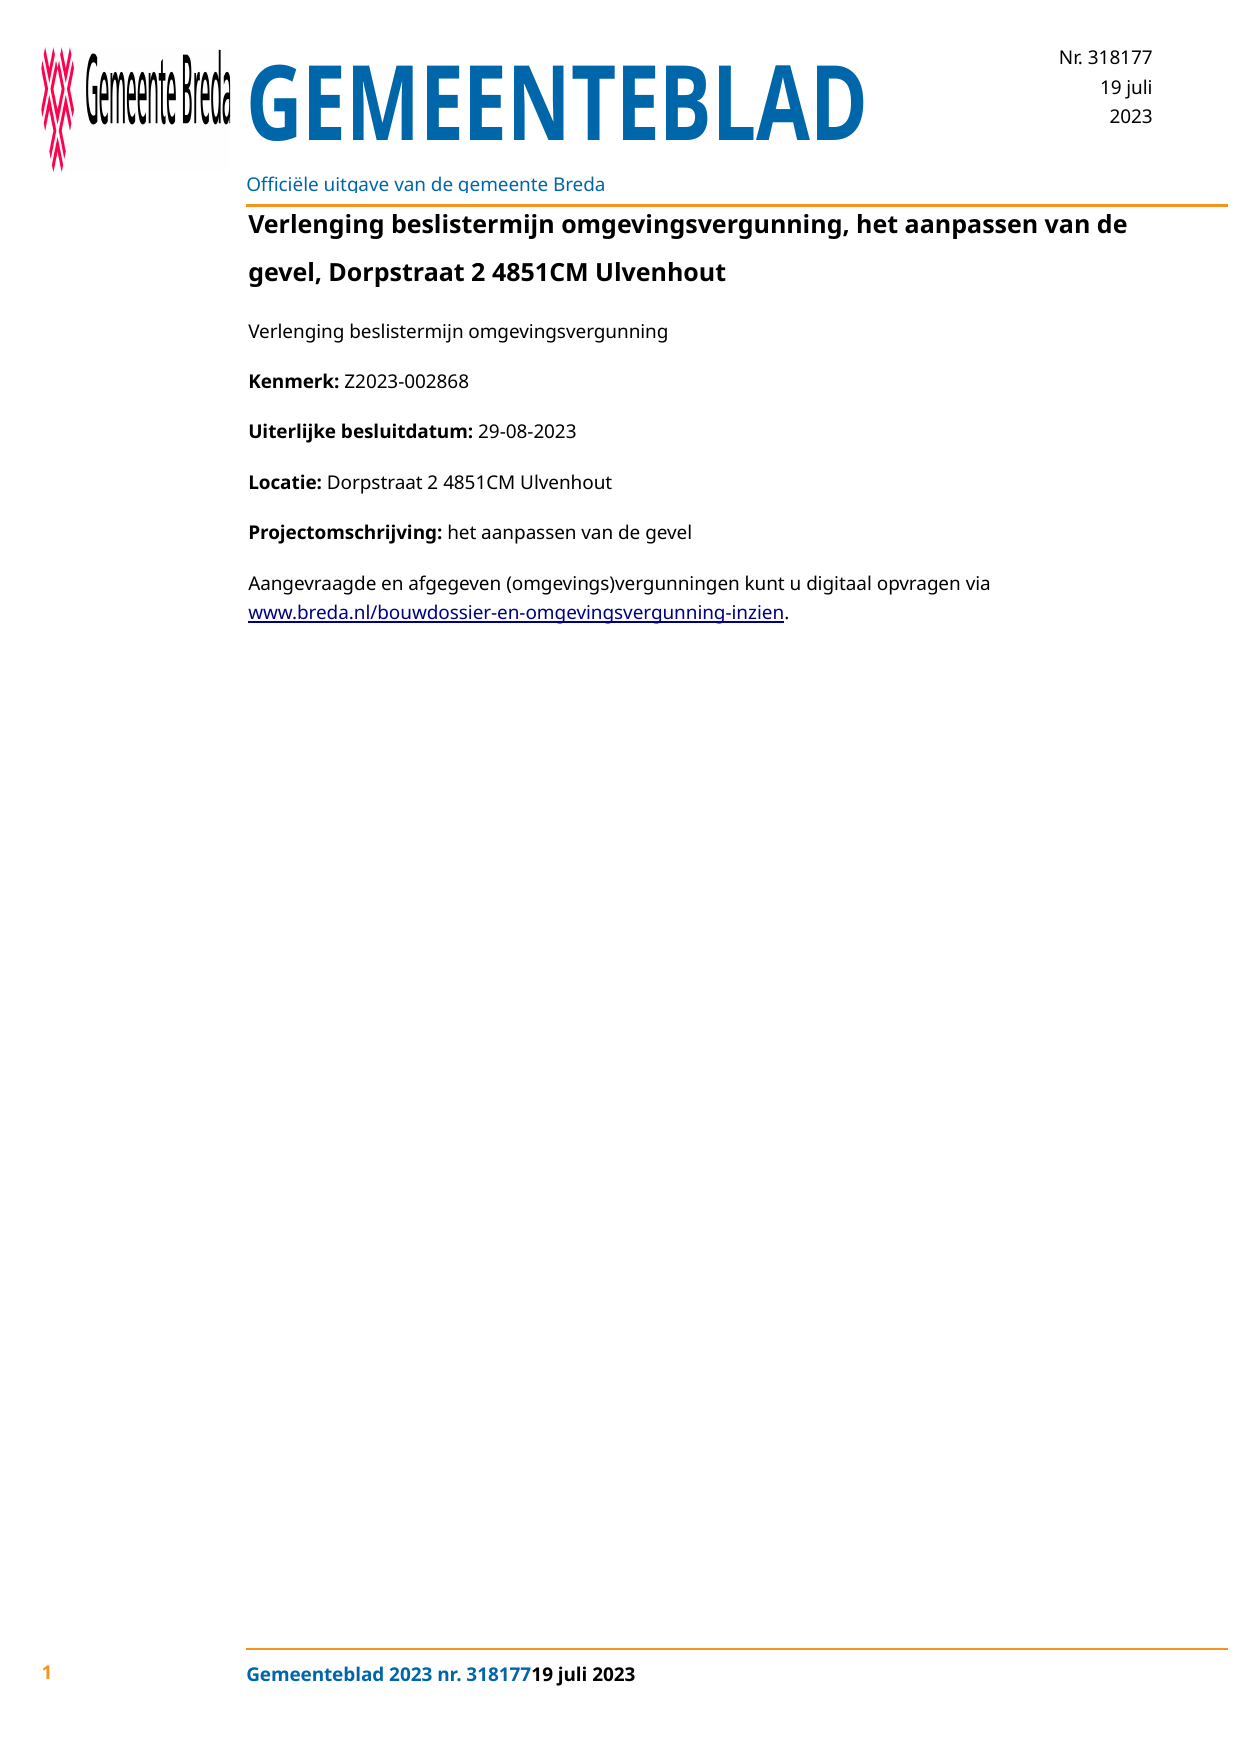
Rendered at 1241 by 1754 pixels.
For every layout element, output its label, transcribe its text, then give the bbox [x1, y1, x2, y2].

text Aangevraagde en afgegeven (omgevings)vergunningen kunt u digitaal opvragen via www.breda.nl/bouwdossier-en-omgevingsvergunning-inzien. [248, 570, 1152, 625]
picture [41, 47, 231, 172]
text Verlenging beslistermijn omgevingsvergunning [248, 318, 1152, 344]
text Projectomschrijving: het aanpassen van de gevel [248, 519, 1152, 545]
text Kenmerk: Z2023-002868 [248, 368, 1152, 394]
text Verlenging beslistermijn omgevingsvergunning, het aanpassen van de gevel, Dorpstraat 2 4851CM Ulvenhout [248, 207, 1152, 288]
text Locatie: Dorpstraat 2 4851CM Ulvenhout [248, 469, 1152, 495]
text Uiterlijke besluitdatum: 29-08-2023 [248, 419, 1152, 444]
